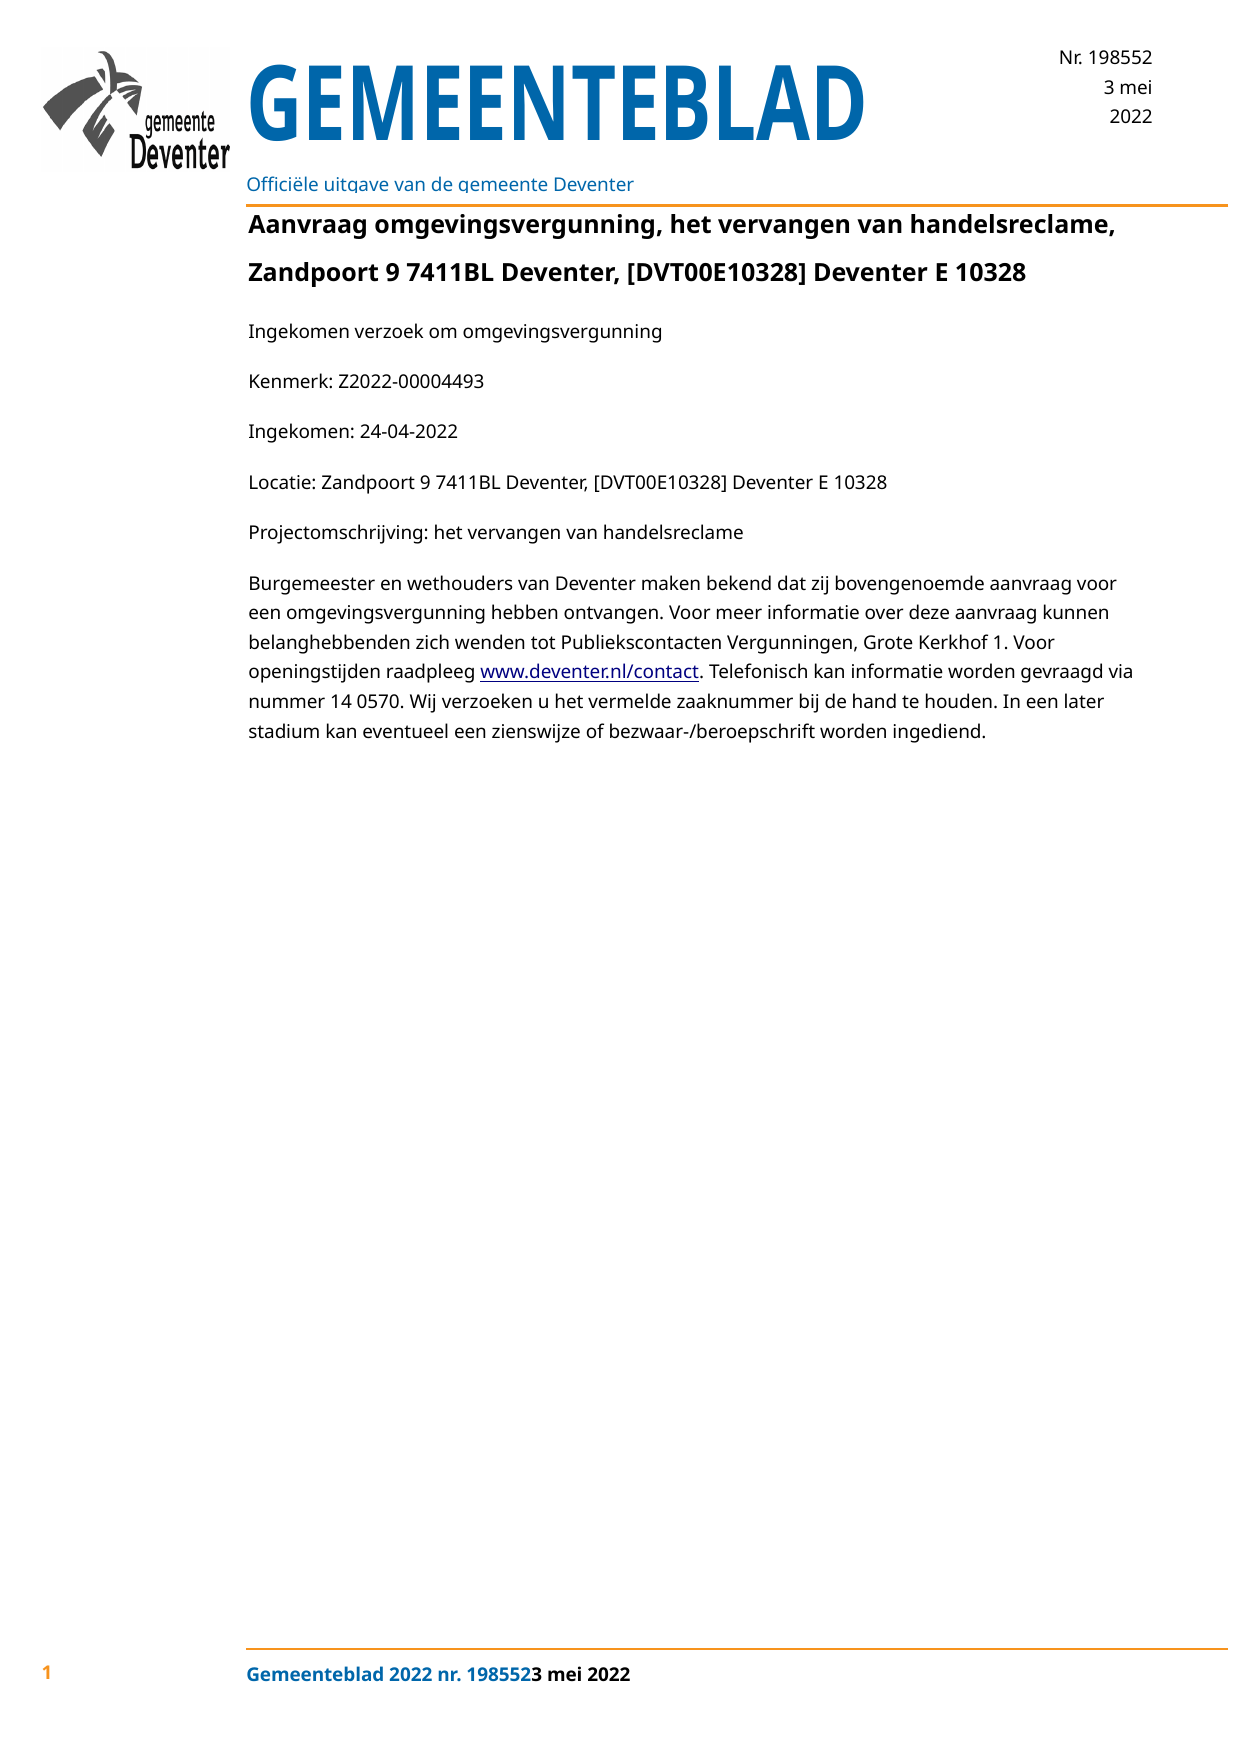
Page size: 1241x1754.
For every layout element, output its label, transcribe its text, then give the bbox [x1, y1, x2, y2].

text Locatie: Zandpoort 9 7411BL Deventer, [DVT00E10328] Deventer E 10328 [248, 469, 1152, 495]
text Ingekomen verzoek om omgevingsvergunning [248, 318, 1152, 344]
text Projectomschrijving: het vervangen van handelsreclame [248, 519, 1152, 545]
text Ingekomen: 24-04-2022 [248, 419, 1152, 444]
text Aanvraag omgevingsvergunning, het vervangen van handelsreclame, Zandpoort 9 7411BL Deventer, [DVT00E10328] Deventer E 10328 [248, 207, 1152, 288]
text Kenmerk: Z2022-00004493 [248, 368, 1152, 394]
text Burgemeester en wethouders van Deventer maken bekend dat zij bovengenoemde aanvraag voor een omgevingsvergunning hebben ontvangen. Voor meer informatie over deze aanvraag kunnen belanghebbenden zich wenden tot Publiekscontacten Vergunningen, Grote Kerkhof 1. Voor openingstijden raadpleeg www.deventer.nl/contact. Telefonisch kan informatie worden gevraagd via nummer 14 0570. Wij verzoeken u het vermelde zaaknummer bij de hand te houden. In een later stadium kan eventueel een zienswijze of bezwaar-/beroepschrift worden ingediend. [248, 570, 1152, 744]
picture [41, 47, 231, 172]
